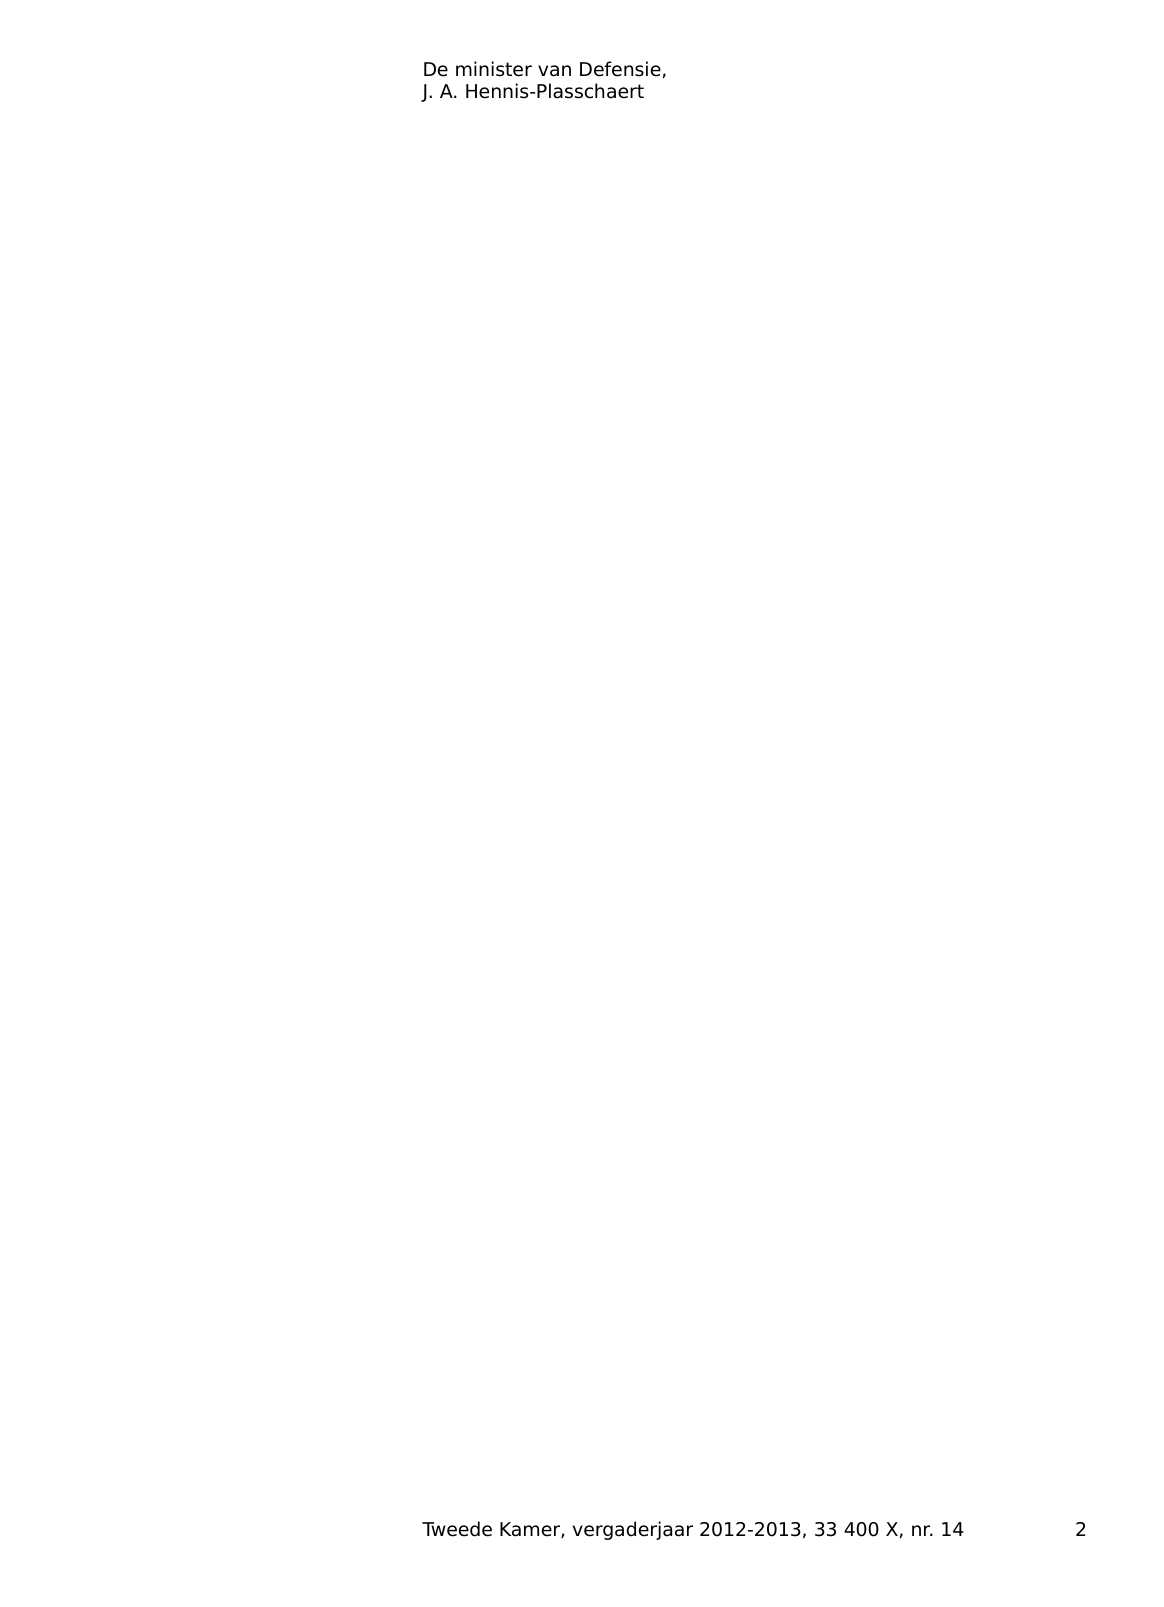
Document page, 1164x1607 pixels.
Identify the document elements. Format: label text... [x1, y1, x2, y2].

text De minister van Defensie, J. A. Hennis-Plasschaert [422, 59, 1087, 103]
